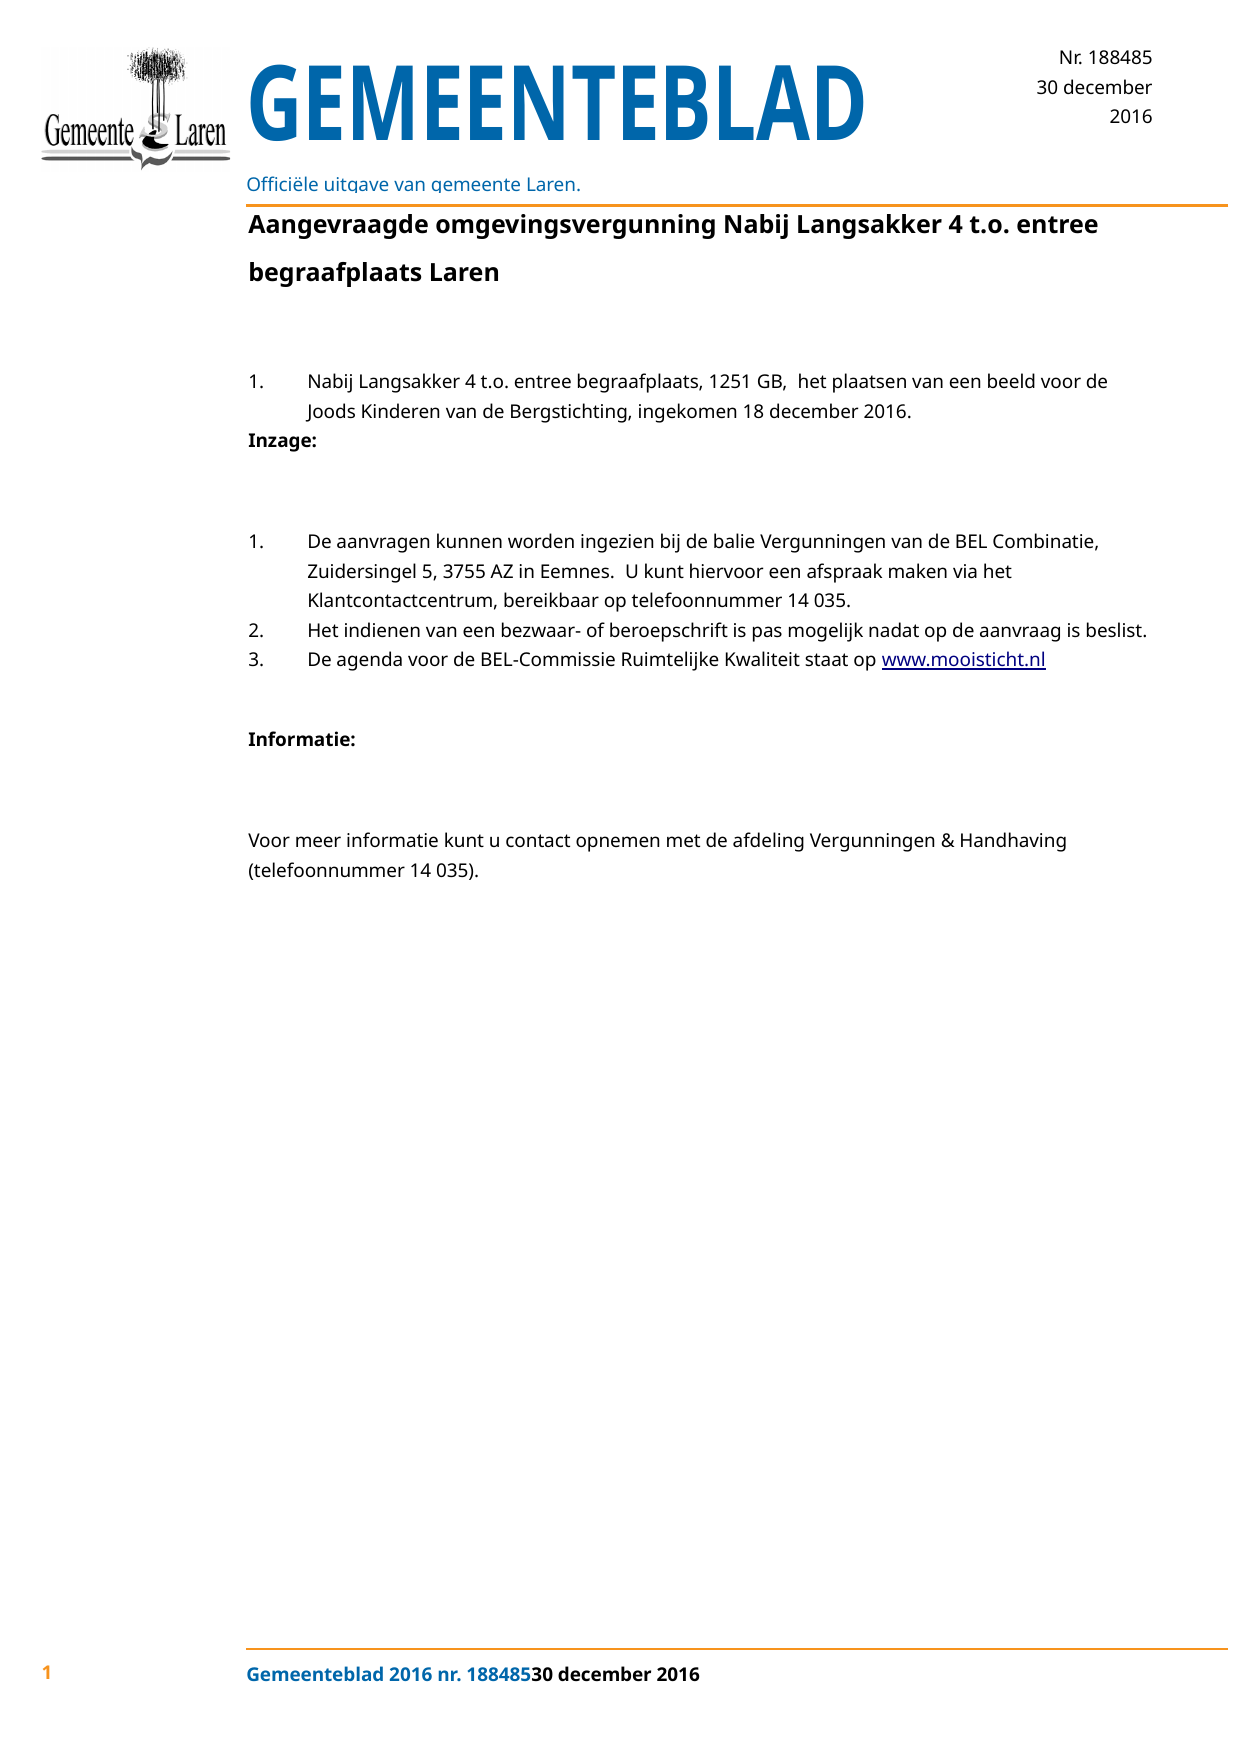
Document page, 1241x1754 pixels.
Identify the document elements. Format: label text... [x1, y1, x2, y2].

text Aangevraagde omgevingsvergunning Nabij Langsakker 4 t.o. entree begraafplaats Laren [248, 207, 1152, 288]
list Nabij Langsakker 4 t.o. entree begraafplaats, 1251 GB, het plaatsen van een beeld voor de Joods Kinderen van de Bergstichting, ingekomen 18 december 2016. [248, 368, 1152, 424]
text Informatie: [248, 727, 1152, 752]
picture [41, 47, 231, 172]
list De agenda voor de BEL-Commissie Ruimtelijke Kwaliteit staat op www.mooisticht.nl [248, 647, 1152, 672]
text Inzage: [248, 427, 1152, 453]
text Voor meer informatie kunt u contact opnemen met de afdeling Vergunningen & Handhaving (telefoonnummer 14 035). [248, 827, 1152, 883]
list Het indienen van een bezwaar- of beroepschrift is pas mogelijk nadat op de aanvraag is beslist. [248, 617, 1152, 643]
list De aanvragen kunnen worden ingezien bij de balie Vergunningen van de BEL Combinatie, Zuidersingel 5, 3755 AZ in Eemnes. U kunt hiervoor een afspraak maken via het Klantcontactcentrum, bereikbaar op telefoonnummer 14 035. [248, 528, 1152, 613]
